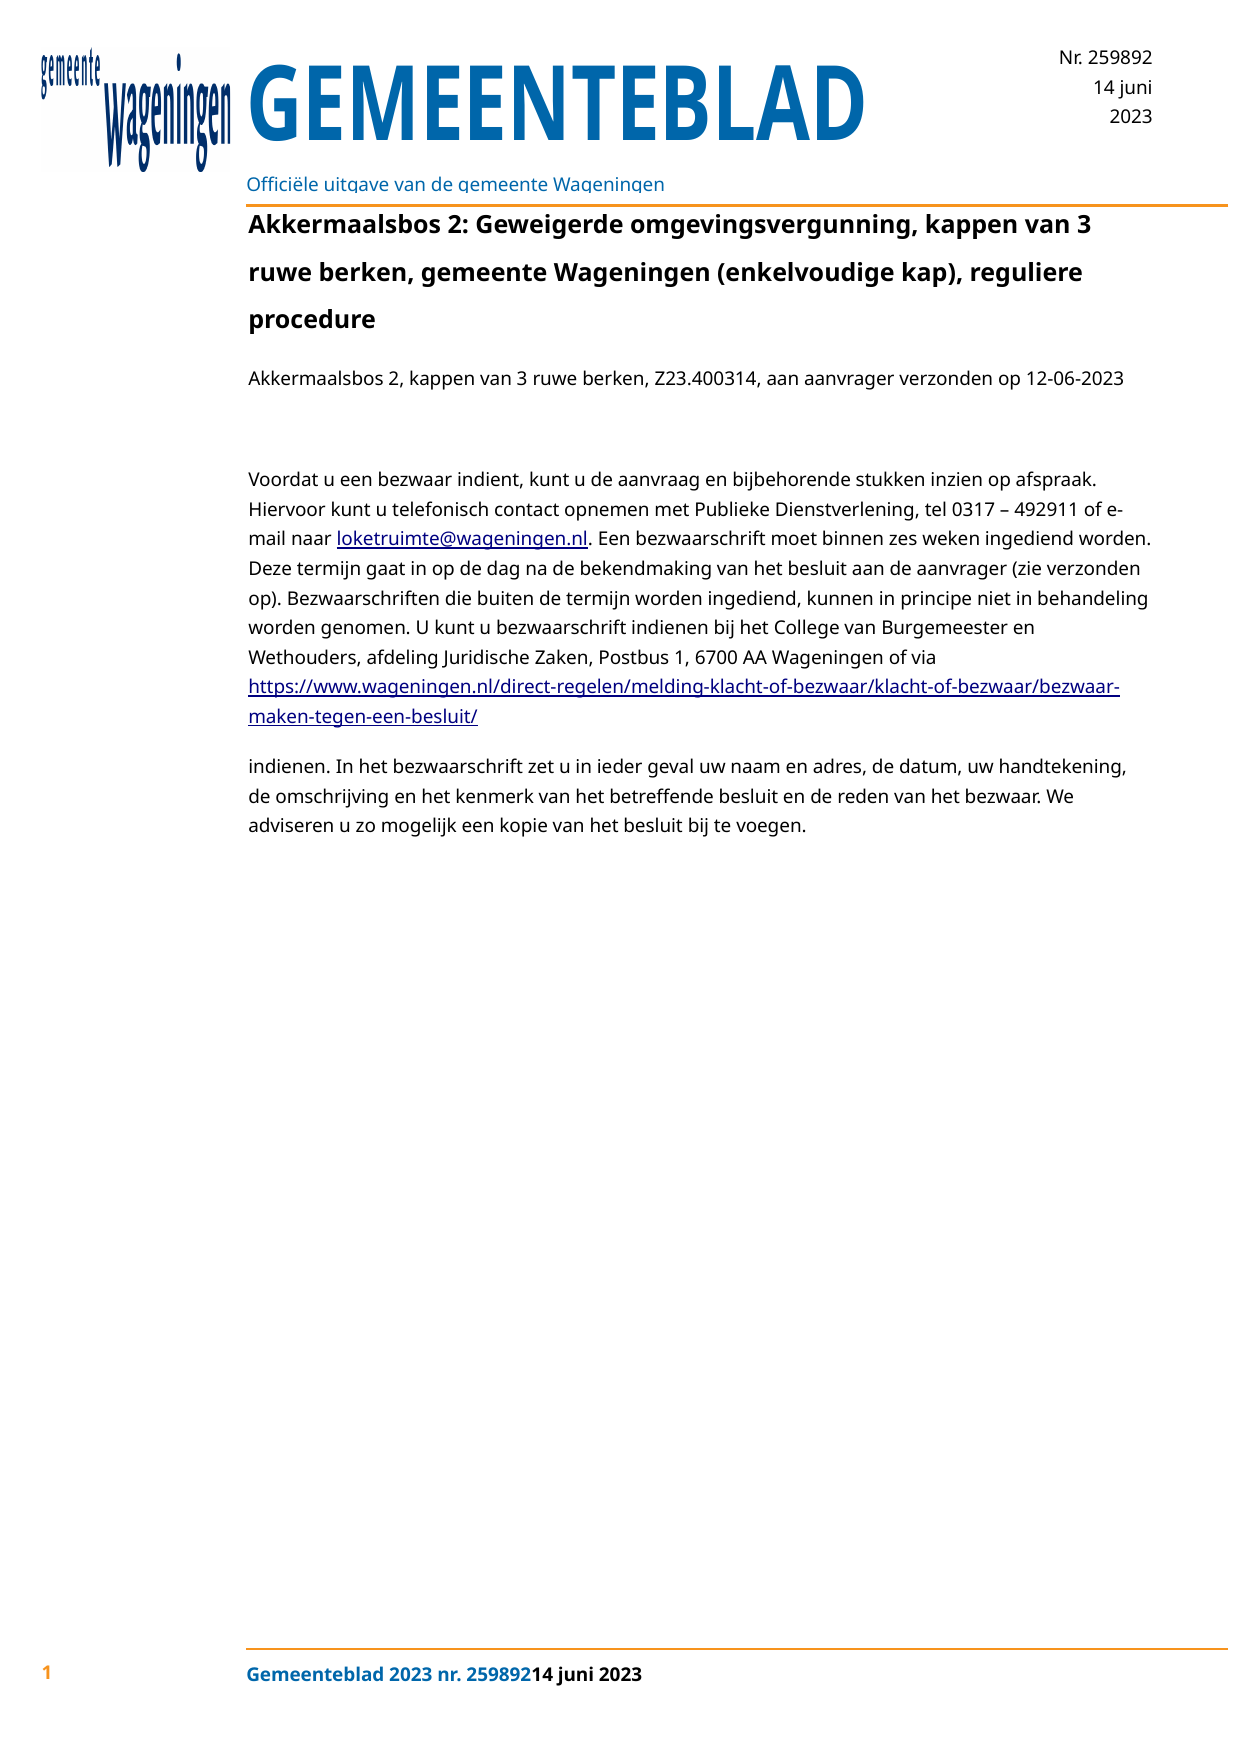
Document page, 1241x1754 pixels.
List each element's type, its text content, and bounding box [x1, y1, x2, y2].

text Akkermaalsbos 2, kappen van 3 ruwe berken, Z23.400314, aan aanvrager verzonden op 12-06-2023 [248, 366, 1152, 391]
text Akkermaalsbos 2: Geweigerde omgevingsvergunning, kappen van 3 ruwe berken, gemeente Wageningen (enkelvoudige kap), reguliere procedure [248, 207, 1152, 336]
picture [41, 47, 231, 172]
text Voordat u een bezwaar indient, kunt u de aanvraag en bijbehorende stukken inzien op afspraak. Hiervoor kunt u telefonisch contact opnemen met Publieke Dienstverlening, tel 0317 – 492911 of e-mail naar loketruimte@wageningen.nl. Een bezwaarschrift moet binnen zes weken ingediend worden. Deze termijn gaat in op de dag na de bekendmaking van het besluit aan de aanvrager (zie verzonden op). Bezwaarschriften die buiten de termijn worden ingediend, kunnen in principe niet in behandeling worden genomen. U kunt u bezwaarschrift indienen bij het College van Burgemeester en Wethouders, afdeling Juridische Zaken, Postbus 1, 6700 AA Wageningen of via https://www.wageningen.nl/direct-regelen/melding-klacht-of-bezwaar/klacht-of-bezwaar/bezwaar-maken-tegen-een-besluit/ [248, 466, 1152, 729]
text indienen. In het bezwaarschrift zet u in ieder geval uw naam en adres, de datum, uw handtekening, de omschrijving en het kenmerk van het betreffende besluit en de reden van het bezwaar. We adviseren u zo mogelijk een kopie van het besluit bij te voegen. [248, 753, 1152, 838]
